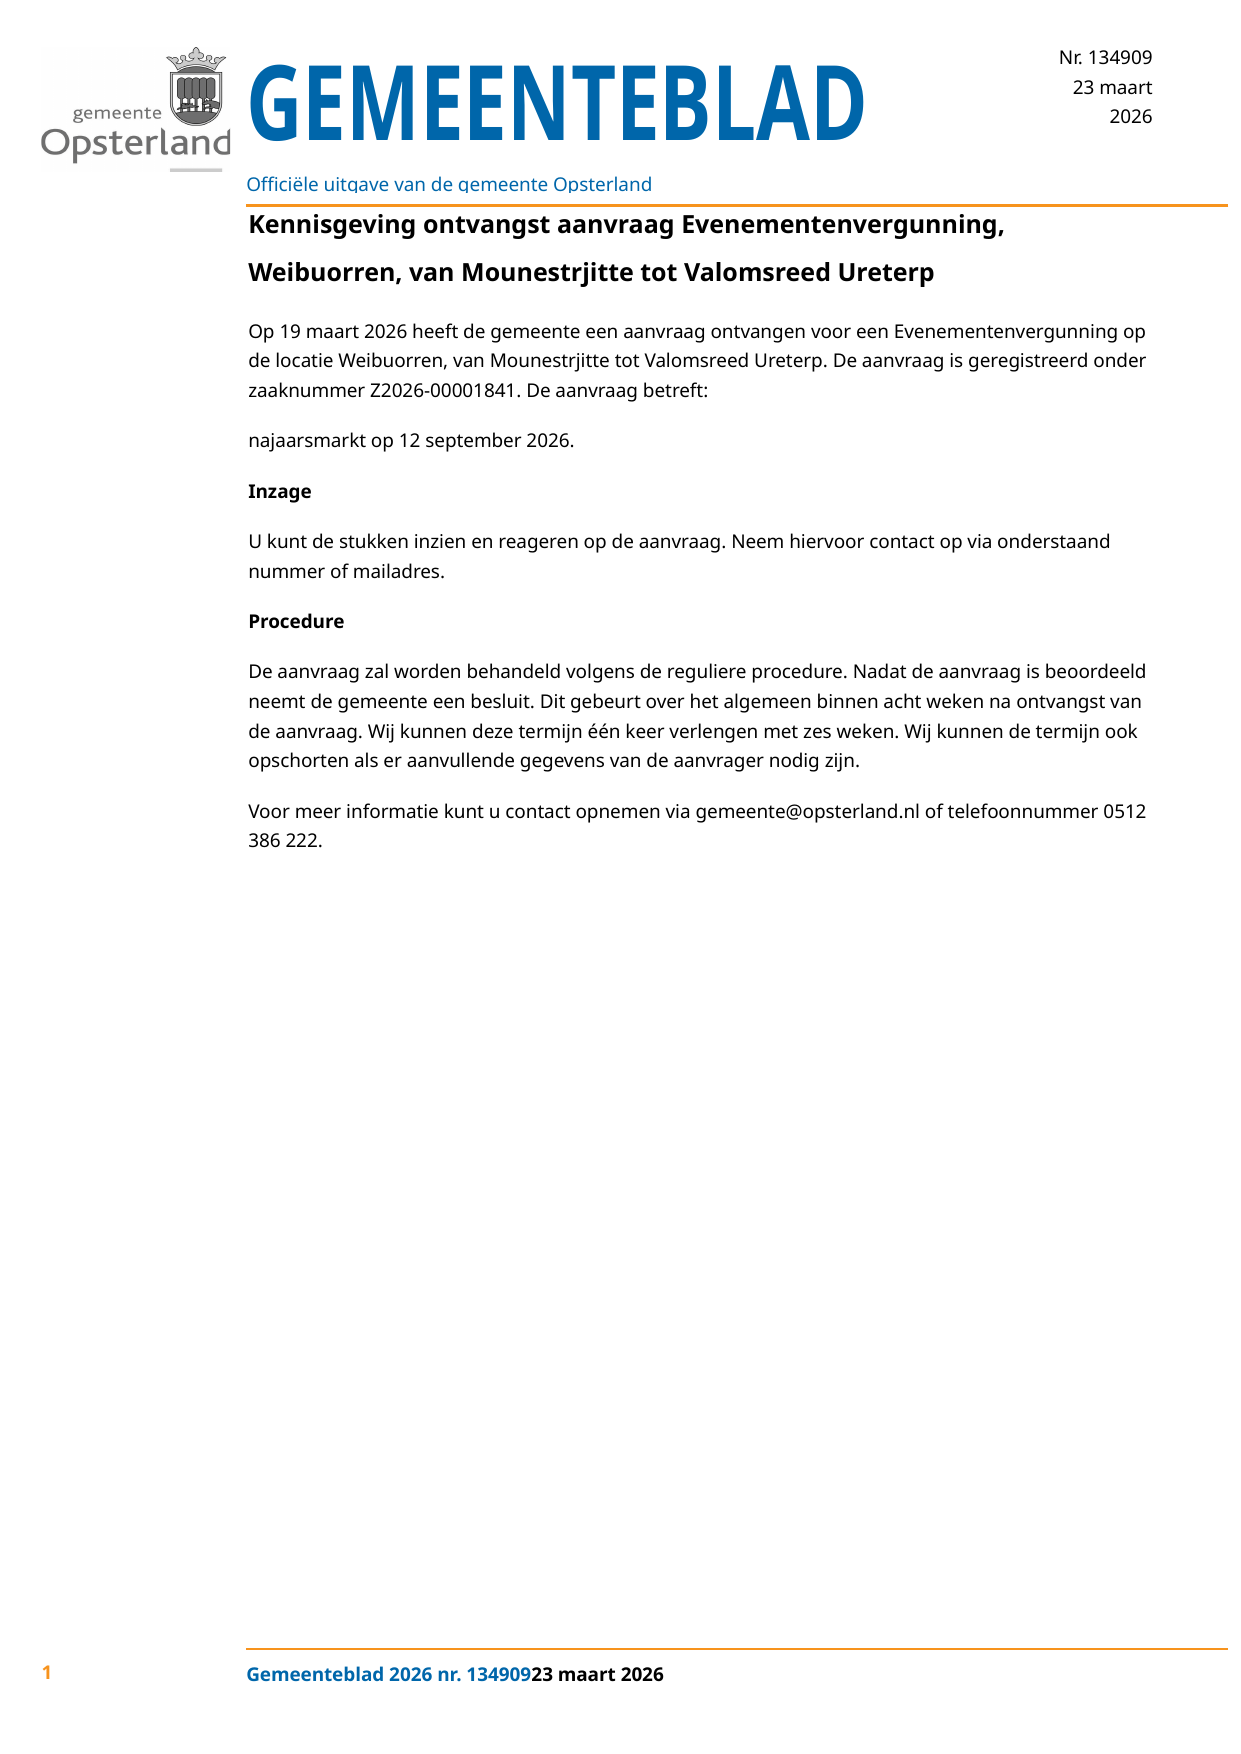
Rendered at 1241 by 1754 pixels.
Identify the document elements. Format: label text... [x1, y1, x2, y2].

text De aanvraag zal worden behandeld volgens de reguliere procedure. Nadat de aanvraag is beoordeeld neemt de gemeente een besluit. Dit gebeurt over het algemeen binnen acht weken na ontvangst van de aanvraag. Wij kunnen deze termijn één keer verlengen met zes weken. Wij kunnen de termijn ook opschorten als er aanvullende gegevens van de aanvrager nodig zijn. [248, 659, 1152, 773]
text Kennisgeving ontvangst aanvraag Evenementenvergunning, Weibuorren, van Mounestrjitte tot Valomsreed Ureterp [248, 207, 1152, 288]
text U kunt de stukken inzien en reageren op de aanvraag. Neem hiervoor contact op via onderstaand nummer of mailadres. [248, 528, 1152, 584]
picture [41, 47, 231, 172]
text Procedure [248, 608, 1152, 634]
text najaarsmarkt op 12 september 2026. [248, 427, 1152, 453]
text Voor meer informatie kunt u contact opnemen via gemeente@opsterland.nl of telefoonnummer 0512 386 222. [248, 798, 1152, 853]
text Inzage [248, 478, 1152, 504]
text Op 19 maart 2026 heeft de gemeente een aanvraag ontvangen voor een Evenementenvergunning op de locatie Weibuorren, van Mounestrjitte tot Valomsreed Ureterp. De aanvraag is geregistreerd onder zaaknummer Z2026-00001841. De aanvraag betreft: [248, 318, 1152, 403]
